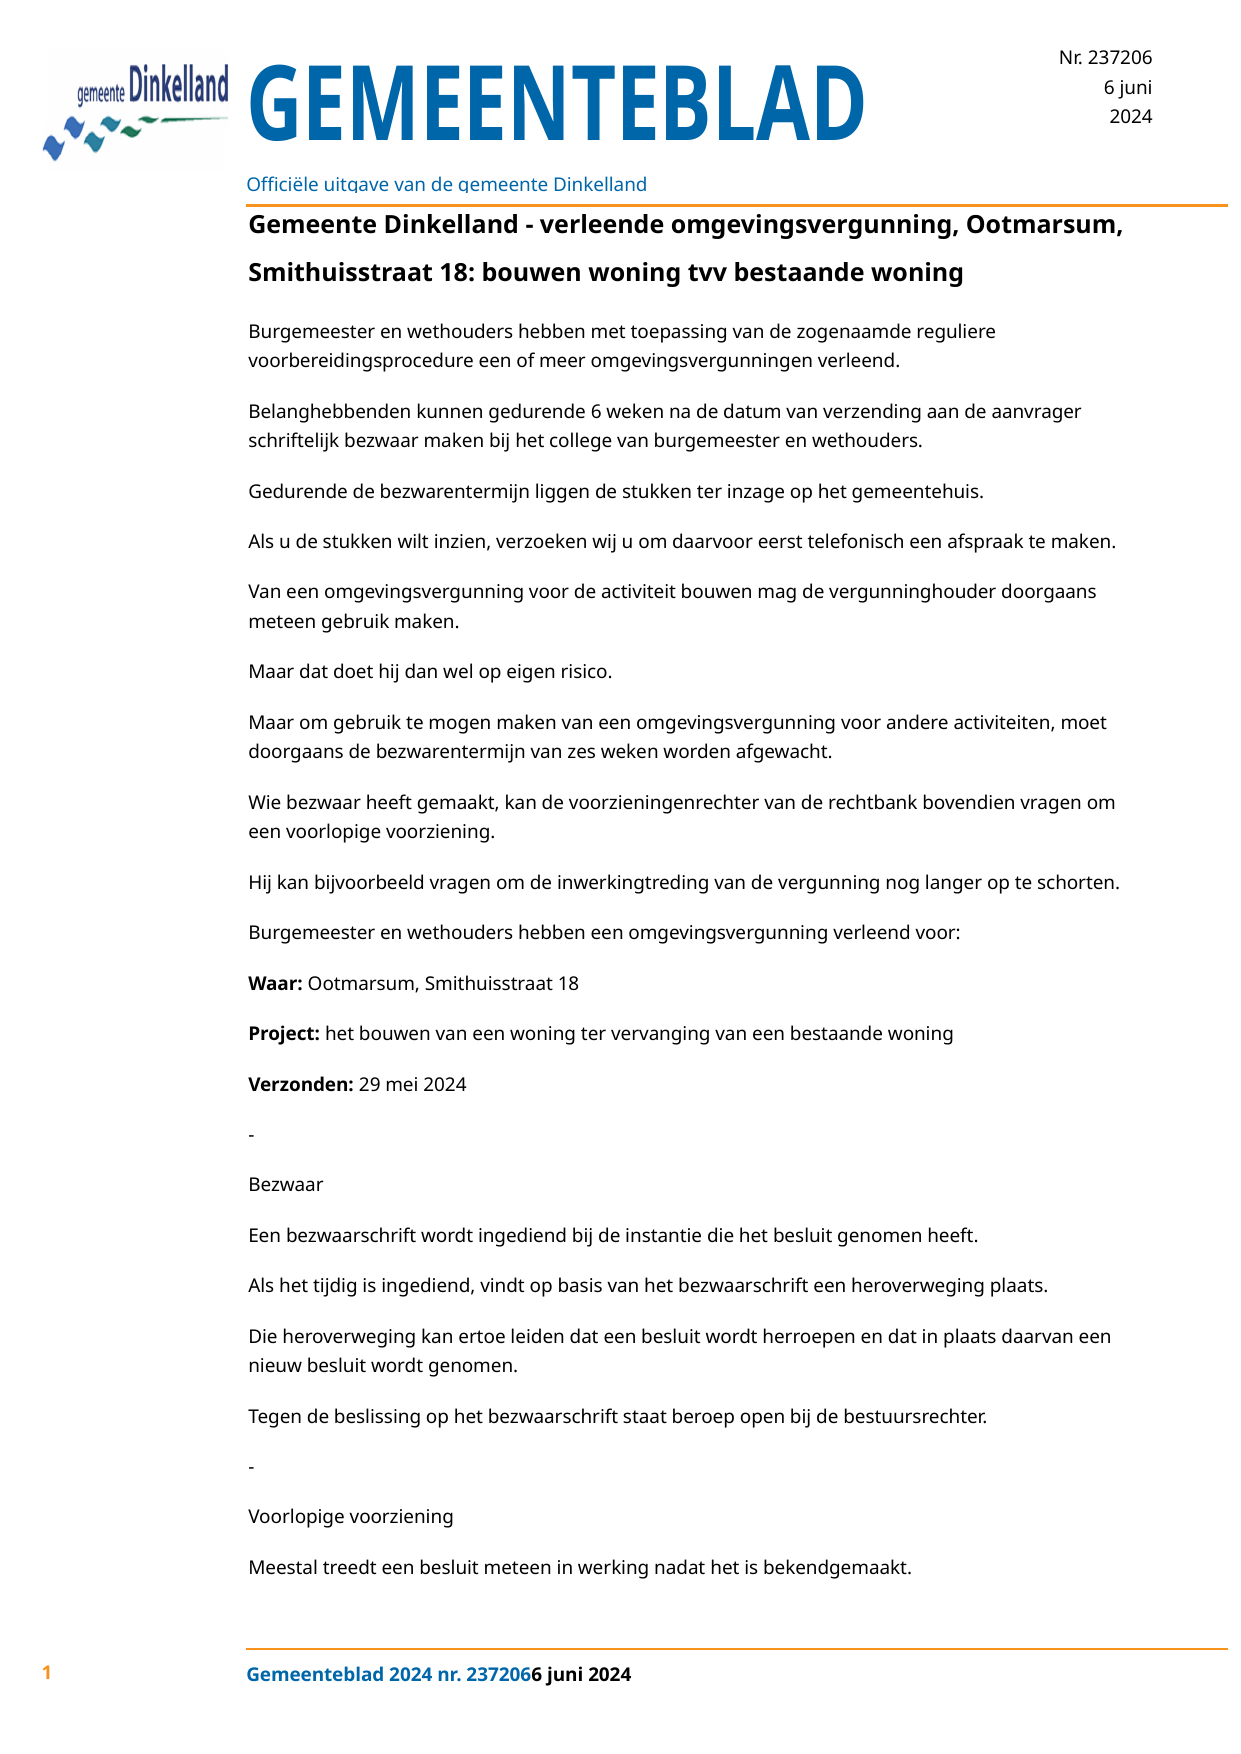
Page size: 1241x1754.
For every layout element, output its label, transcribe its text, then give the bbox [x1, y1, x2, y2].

text Meestal treedt een besluit meteen in werking nadat het is bekendgemaakt. [248, 1554, 1152, 1580]
text Die heroverweging kan ertoe leiden dat een besluit wordt herroepen en dat in plaats daarvan een nieuw besluit wordt genomen. [248, 1323, 1152, 1378]
text Van een omgevingsvergunning voor de activiteit bouwen mag de vergunninghouder doorgaans meteen gebruik maken. [248, 579, 1152, 634]
text - [248, 1453, 1152, 1479]
text Gemeente Dinkelland - verleende omgevingsvergunning, Ootmarsum, Smithuisstraat 18: bouwen woning tvv bestaande woning [248, 207, 1152, 288]
text Belanghebbenden kunnen gedurende 6 weken na de datum van verzending aan de aanvrager schriftelijk bezwaar maken bij het college van burgemeester en wethouders. [248, 398, 1152, 453]
text Als u de stukken wilt inzien, verzoeken wij u om daarvoor eerst telefonisch een afspraak te maken. [248, 528, 1152, 554]
text Burgemeester en wethouders hebben met toepassing van de zogenaamde reguliere voorbereidingsprocedure een of meer omgevingsvergunningen verleend. [248, 318, 1152, 373]
picture [41, 47, 231, 172]
text Wie bezwaar heeft gemaakt, kan de voorzieningenrechter van de rechtbank bovendien vragen om een voorlopige voorziening. [248, 789, 1152, 844]
text Project: het bouwen van een woning ter vervanging van een bestaande woning [248, 1020, 1152, 1046]
text Tegen de beslissing op het bezwaarschrift staat beroep open bij de bestuursrechter. [248, 1403, 1152, 1429]
text Maar om gebruik te mogen maken van een omgevingsvergunning voor andere activiteiten, moet doorgaans de bezwarentermijn van zes weken worden afgewacht. [248, 709, 1152, 764]
text Als het tijdig is ingediend, vindt op basis van het bezwaarschrift een heroverweging plaats. [248, 1272, 1152, 1298]
text Voorlopige voorziening [248, 1504, 1152, 1529]
text Verzonden: 29 mei 2024 [248, 1071, 1152, 1097]
text Maar dat doet hij dan wel op eigen risico. [248, 659, 1152, 684]
text Burgemeester en wethouders hebben een omgevingsvergunning verleend voor: [248, 919, 1152, 945]
text - [248, 1121, 1152, 1147]
text Waar: Ootmarsum, Smithuisstraat 18 [248, 970, 1152, 996]
text Een bezwaarschrift wordt ingediend bij de instantie die het besluit genomen heeft. [248, 1222, 1152, 1248]
text Bezwaar [248, 1172, 1152, 1197]
text Gedurende de bezwarentermijn liggen de stukken ter inzage op het gemeentehuis. [248, 478, 1152, 504]
text Hij kan bijvoorbeeld vragen om de inwerkingtreding van de vergunning nog langer op te schorten. [248, 869, 1152, 895]
